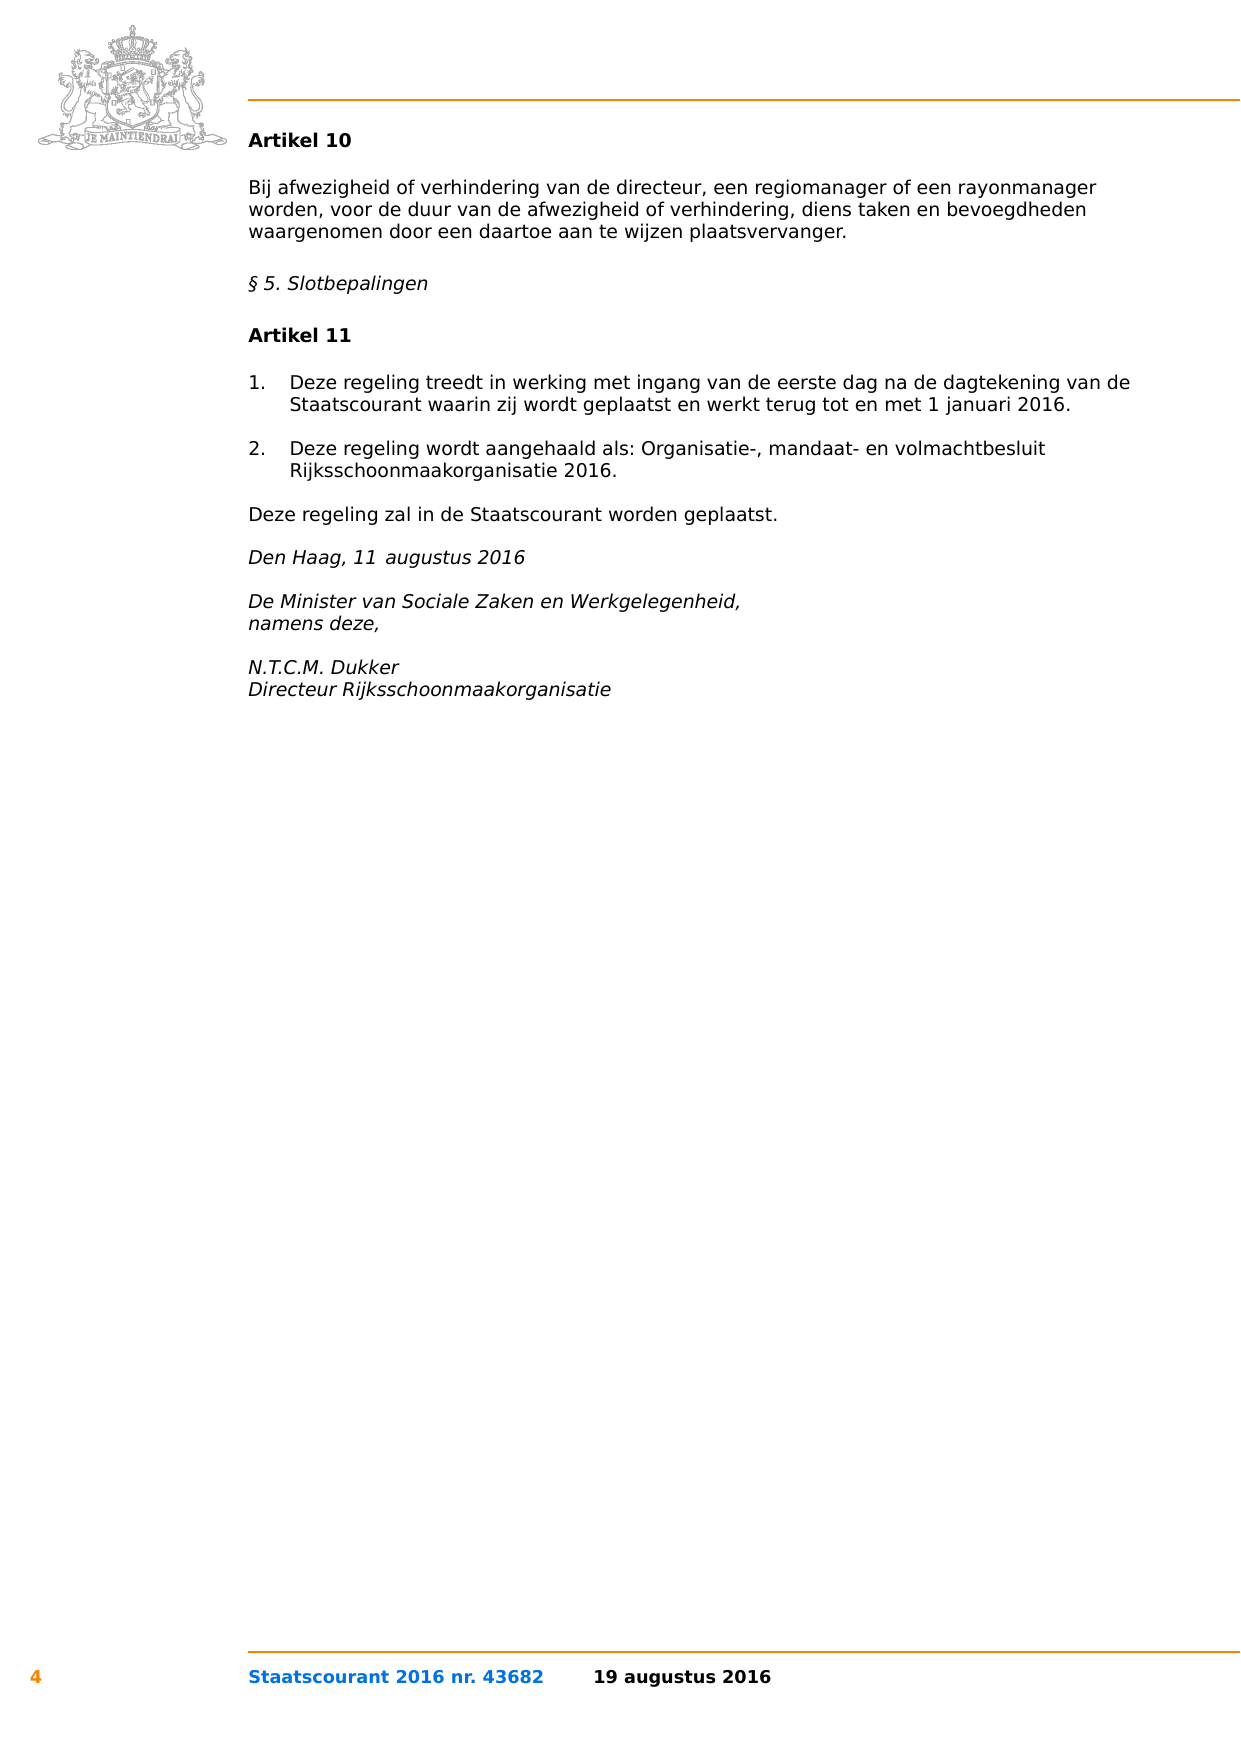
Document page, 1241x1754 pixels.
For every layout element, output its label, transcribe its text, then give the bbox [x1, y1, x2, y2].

subtitle Artikel 10 [248, 130, 1163, 152]
text Bij afwezigheid of verhindering van de directeur, een regiomanager of een rayonmanager worden, voor de duur van de afwezigheid of verhindering, diens taken en bevoegdheden waargenomen door een daartoe aan te wijzen plaatsvervanger. [248, 177, 1163, 243]
text 2. Deze regeling wordt aangehaald als: Organisatie-, mandaat- en volmachtbesluit Rijksschoonmaakorganisatie 2016. [248, 438, 1163, 482]
subtitle § 5. Slotbepalingen [248, 273, 1163, 295]
text Deze regeling zal in de Staatscourant worden geplaatst. [248, 503, 1163, 525]
picture [38, 25, 227, 150]
subtitle Artikel 11 [248, 325, 1163, 347]
text Den Haag, 11 augustus 2016 [248, 547, 1163, 569]
text De Minister van Sociale Zaken en Werkgelegenheid, namens deze, N.T.C.M. Dukker Directeur Rijksschoonmaakorganisatie [248, 591, 1163, 701]
text 1. Deze regeling treedt in werking met ingang van de eerste dag na de dagtekening van de Staatscourant waarin zij wordt geplaatst en werkt terug tot en met 1 januari 2016. [248, 372, 1163, 416]
